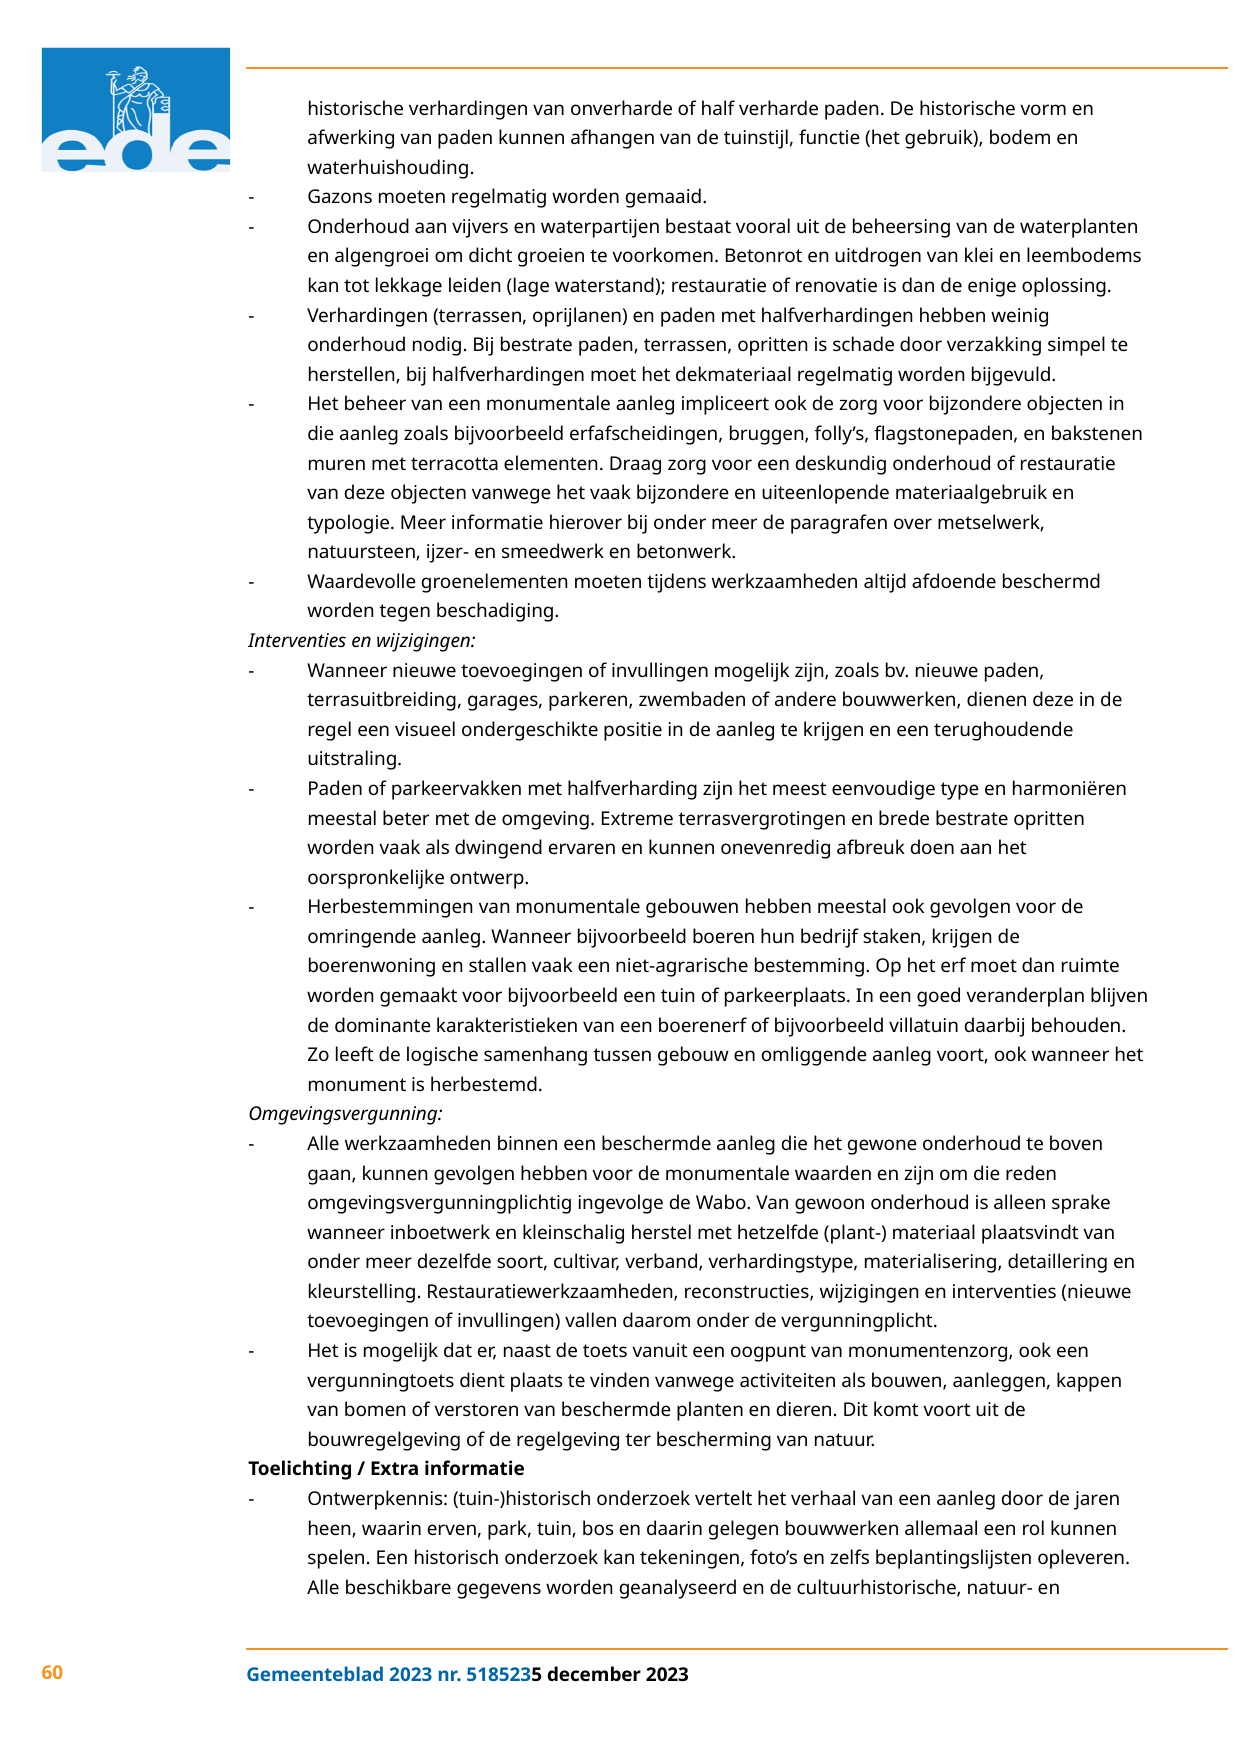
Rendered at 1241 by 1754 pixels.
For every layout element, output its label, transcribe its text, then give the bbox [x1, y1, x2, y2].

list Ontwerpkennis: (tuin-)historisch onderzoek vertelt het verhaal van een aanleg door de jaren heen, waarin erven, park, tuin, bos en daarin gelegen bouwwerken allemaal een rol kunnen spelen. Een historisch onderzoek kan tekeningen, foto’s en zelfs beplantingslijsten opleveren. Alle beschikbare gegevens worden geanalyseerd en de cultuurhistorische, natuur- en [248, 1485, 1152, 1600]
list Waardevolle groenelementen moeten tijdens werkzaamheden altijd afdoende beschermd worden tegen beschadiging. [248, 568, 1152, 623]
list Onderhoud aan vijvers en waterpartijen bestaat vooral uit de beheersing van de waterplanten en algengroei om dicht groeien te voorkomen. Betonrot en uitdrogen van klei en leembodems kan tot lekkage leiden (lage waterstand); restauratie of renovatie is dan de enige oplossing. [248, 213, 1152, 298]
list Herbestemmingen van monumentale gebouwen hebben meestal ook gevolgen voor de omringende aanleg. Wanneer bijvoorbeeld boeren hun bedrijf staken, krijgen de boerenwoning en stallen vaak een niet-agrarische bestemming. Op het erf moet dan ruimte worden gemaakt voor bijvoorbeeld een tuin of parkeerplaats. In een goed veranderplan blijven de dominante karakteristieken van een boerenerf of bijvoorbeeld villatuin daarbij behouden. Zo leeft de logische samenhang tussen gebouw en omliggende aanleg voort, ook wanneer het monument is herbestemd. [248, 893, 1152, 1097]
text Omgevingsvergunning: [248, 1101, 1152, 1126]
list Het is mogelijk dat er, naast de toets vanuit een oogpunt van monumentenzorg, ook een vergunningtoets dient plaats te vinden vanwege activiteiten als bouwen, aanleggen, kappen van bomen of verstoren van beschermde planten en dieren. Dit komt voort uit de bouwregelgeving of de regelgeving ter bescherming van natuur. [248, 1337, 1152, 1452]
list Verhardingen (terrassen, oprijlanen) en paden met halfverhardingen hebben weinig onderhoud nodig. Bij bestrate paden, terrassen, opritten is schade door verzakking simpel te herstellen, bij halfverhardingen moet het dekmateriaal regelmatig worden bijgevuld. [248, 302, 1152, 387]
list Paden of parkeervakken met halfverharding zijn het meest eenvoudige type en harmoniëren meestal beter met de omgeving. Extreme terrasvergrotingen en brede bestrate opritten worden vaak als dwingend ervaren en kunnen onevenredig afbreuk doen aan het oorspronkelijke ontwerp. [248, 775, 1152, 890]
picture [41, 47, 231, 172]
list Alle werkzaamheden binnen een beschermde aanleg die het gewone onderhoud te boven gaan, kunnen gevolgen hebben voor de monumentale waarden en zijn om die reden omgevingsvergunningplichtig ingevolge de Wabo. Van gewoon onderhoud is alleen sprake wanneer inboetwerk en kleinschalig herstel met hetzelfde (plant-) materiaal plaatsvindt van onder meer dezelfde soort, cultivar, verband, verhardingstype, materialisering, detaillering en kleurstelling. Restauratiewerkzaamheden, reconstructies, wijzigingen en interventies (nieuwe toevoegingen of invullingen) vallen daarom onder de vergunningplicht. [248, 1130, 1152, 1333]
list historische verhardingen van onverharde of half verharde paden. De historische vorm en afwerking van paden kunnen afhangen van de tuinstijl, functie (het gebruik), bodem en waterhuishouding. [248, 95, 1152, 180]
list Gazons moeten regelmatig worden gemaaid. [248, 183, 1152, 209]
list Het beheer van een monumentale aanleg impliceert ook de zorg voor bijzondere objecten in die aanleg zoals bijvoorbeeld erfafscheidingen, bruggen, folly’s, flagstonepaden, en bakstenen muren met terracotta elementen. Draag zorg voor een deskundig onderhoud of restauratie van deze objecten vanwege het vaak bijzondere en uiteenlopende materiaalgebruik en typologie. Meer informatie hierover bij onder meer de paragrafen over metselwerk, natuursteen, ijzer- en smeedwerk en betonwerk. [248, 391, 1152, 564]
text Toelichting / Extra informatie [248, 1456, 1152, 1481]
list Wanneer nieuwe toevoegingen of invullingen mogelijk zijn, zoals bv. nieuwe paden, terrasuitbreiding, garages, parkeren, zwembaden of andere bouwwerken, dienen deze in de regel een visueel ondergeschikte positie in de aanleg te krijgen en een terughoudende uitstraling. [248, 657, 1152, 771]
text Interventies en wijzigingen: [248, 627, 1152, 653]
